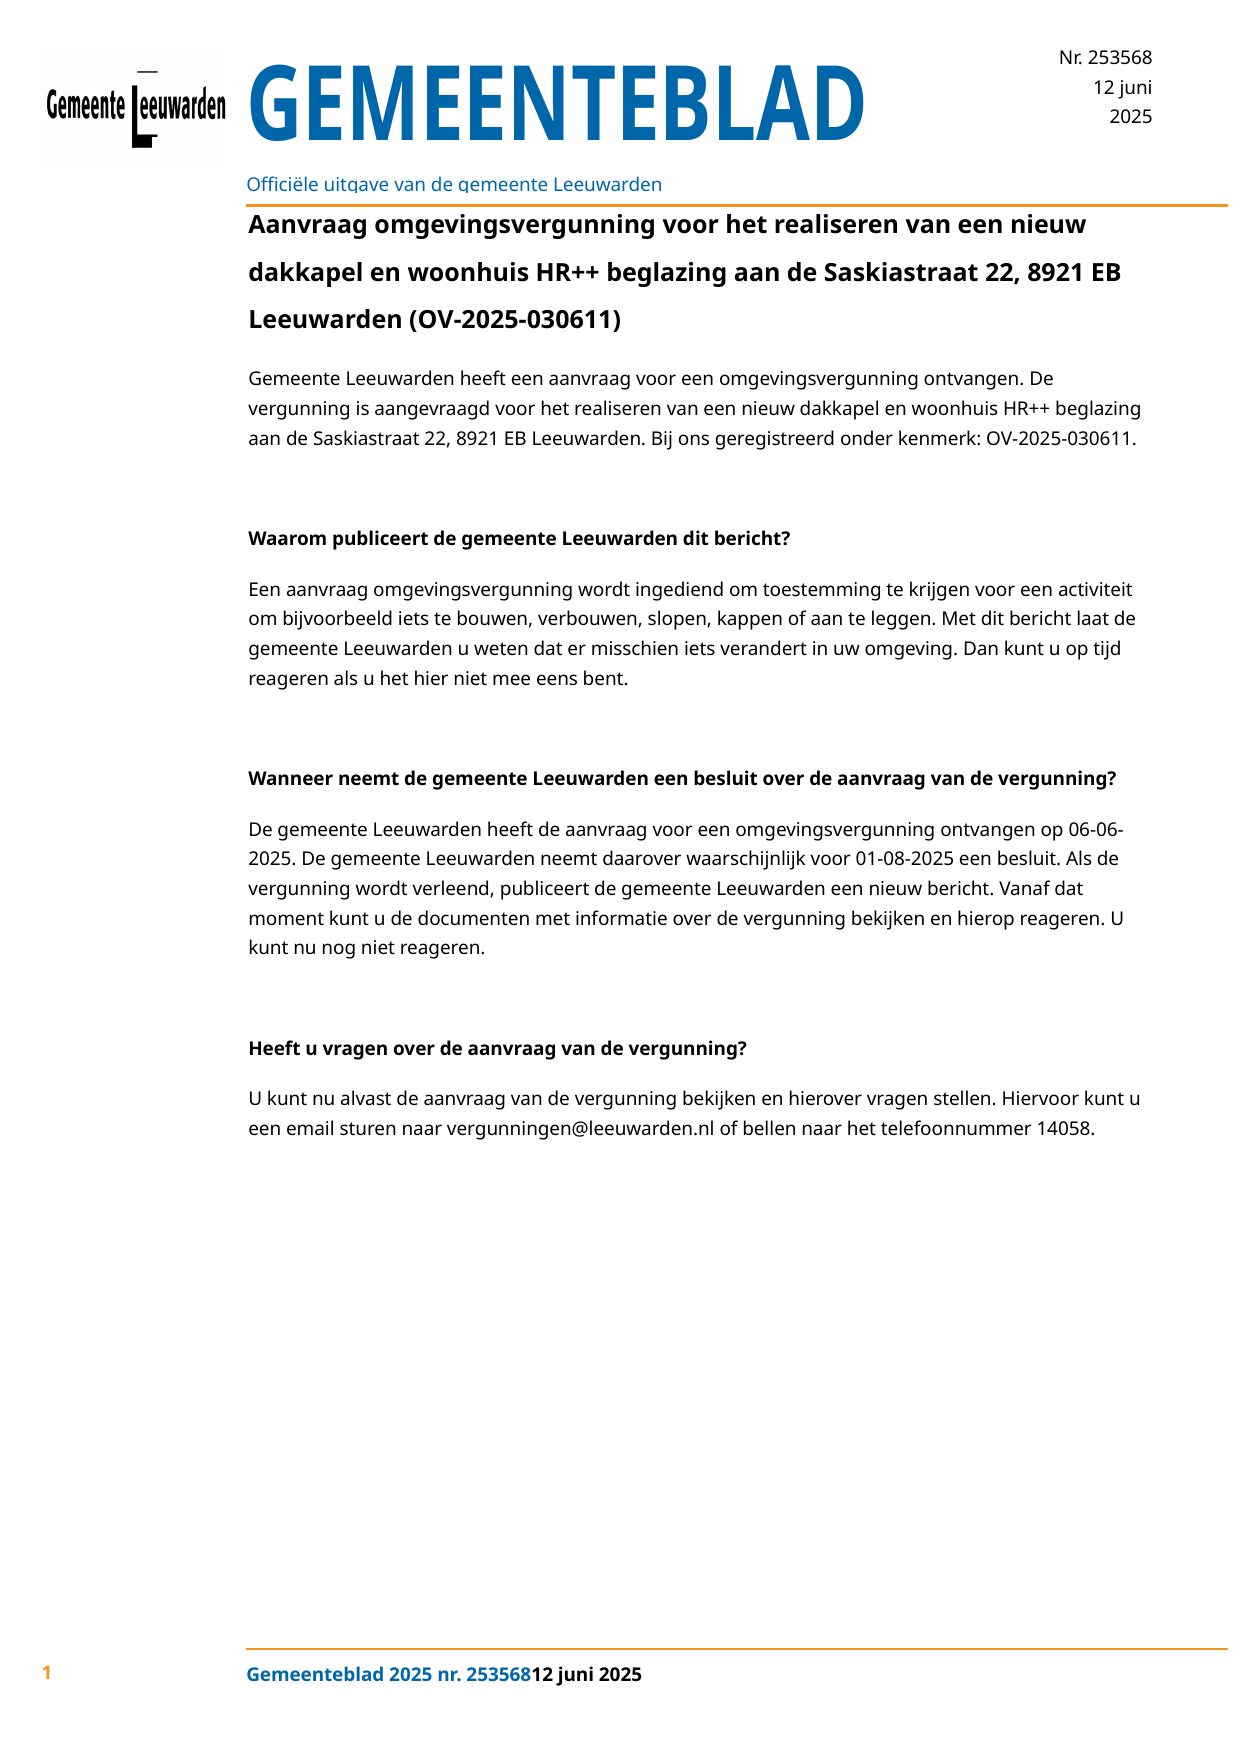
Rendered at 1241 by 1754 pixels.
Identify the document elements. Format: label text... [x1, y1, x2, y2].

text Gemeente Leeuwarden heeft een aanvraag voor een omgevingsvergunning ontvangen. De vergunning is aangevraagd voor het realiseren van een nieuw dakkapel en woonhuis HR++ beglazing aan de Saskiastraat 22, 8921 EB Leeuwarden. Bij ons geregistreerd onder kenmerk: OV-2025-030611. [248, 366, 1152, 450]
picture [41, 47, 231, 172]
text Heeft u vragen over de aanvraag van de vergunning? [248, 1035, 1152, 1061]
text U kunt nu alvast de aanvraag van de vergunning bekijken en hierover vragen stellen. Hiervoor kunt u een email sturen naar vergunningen@leeuwarden.nl of bellen naar het telefoonnummer 14058. [248, 1086, 1152, 1141]
text Waarom publiceert de gemeente Leeuwarden dit bericht? [248, 526, 1152, 551]
text Aanvraag omgevingsvergunning voor het realiseren van een nieuw dakkapel en woonhuis HR++ beglazing aan de Saskiastraat 22, 8921 EB Leeuwarden (OV-2025-030611) [248, 207, 1152, 336]
text Wanneer neemt de gemeente Leeuwarden een besluit over de aanvraag van de vergunning? [248, 766, 1152, 791]
text De gemeente Leeuwarden heeft de aanvraag voor een omgevingsvergunning ontvangen op 06-06-2025. De gemeente Leeuwarden neemt daarover waarschijnlijk voor 01-08-2025 een besluit. Als de vergunning wordt verleend, publiceert de gemeente Leeuwarden een nieuw bericht. Vanaf dat moment kunt u de documenten met informatie over de vergunning bekijken en hierop reageren. U kunt nu nog niet reageren. [248, 816, 1152, 960]
text Een aanvraag omgevingsvergunning wordt ingediend om toestemming te krijgen voor een activiteit om bijvoorbeeld iets te bouwen, verbouwen, slopen, kappen of aan te leggen. Met dit bericht laat de gemeente Leeuwarden u weten dat er misschien iets verandert in uw omgeving. Dan kunt u op tijd reageren als u het hier niet mee eens bent. [248, 576, 1152, 690]
